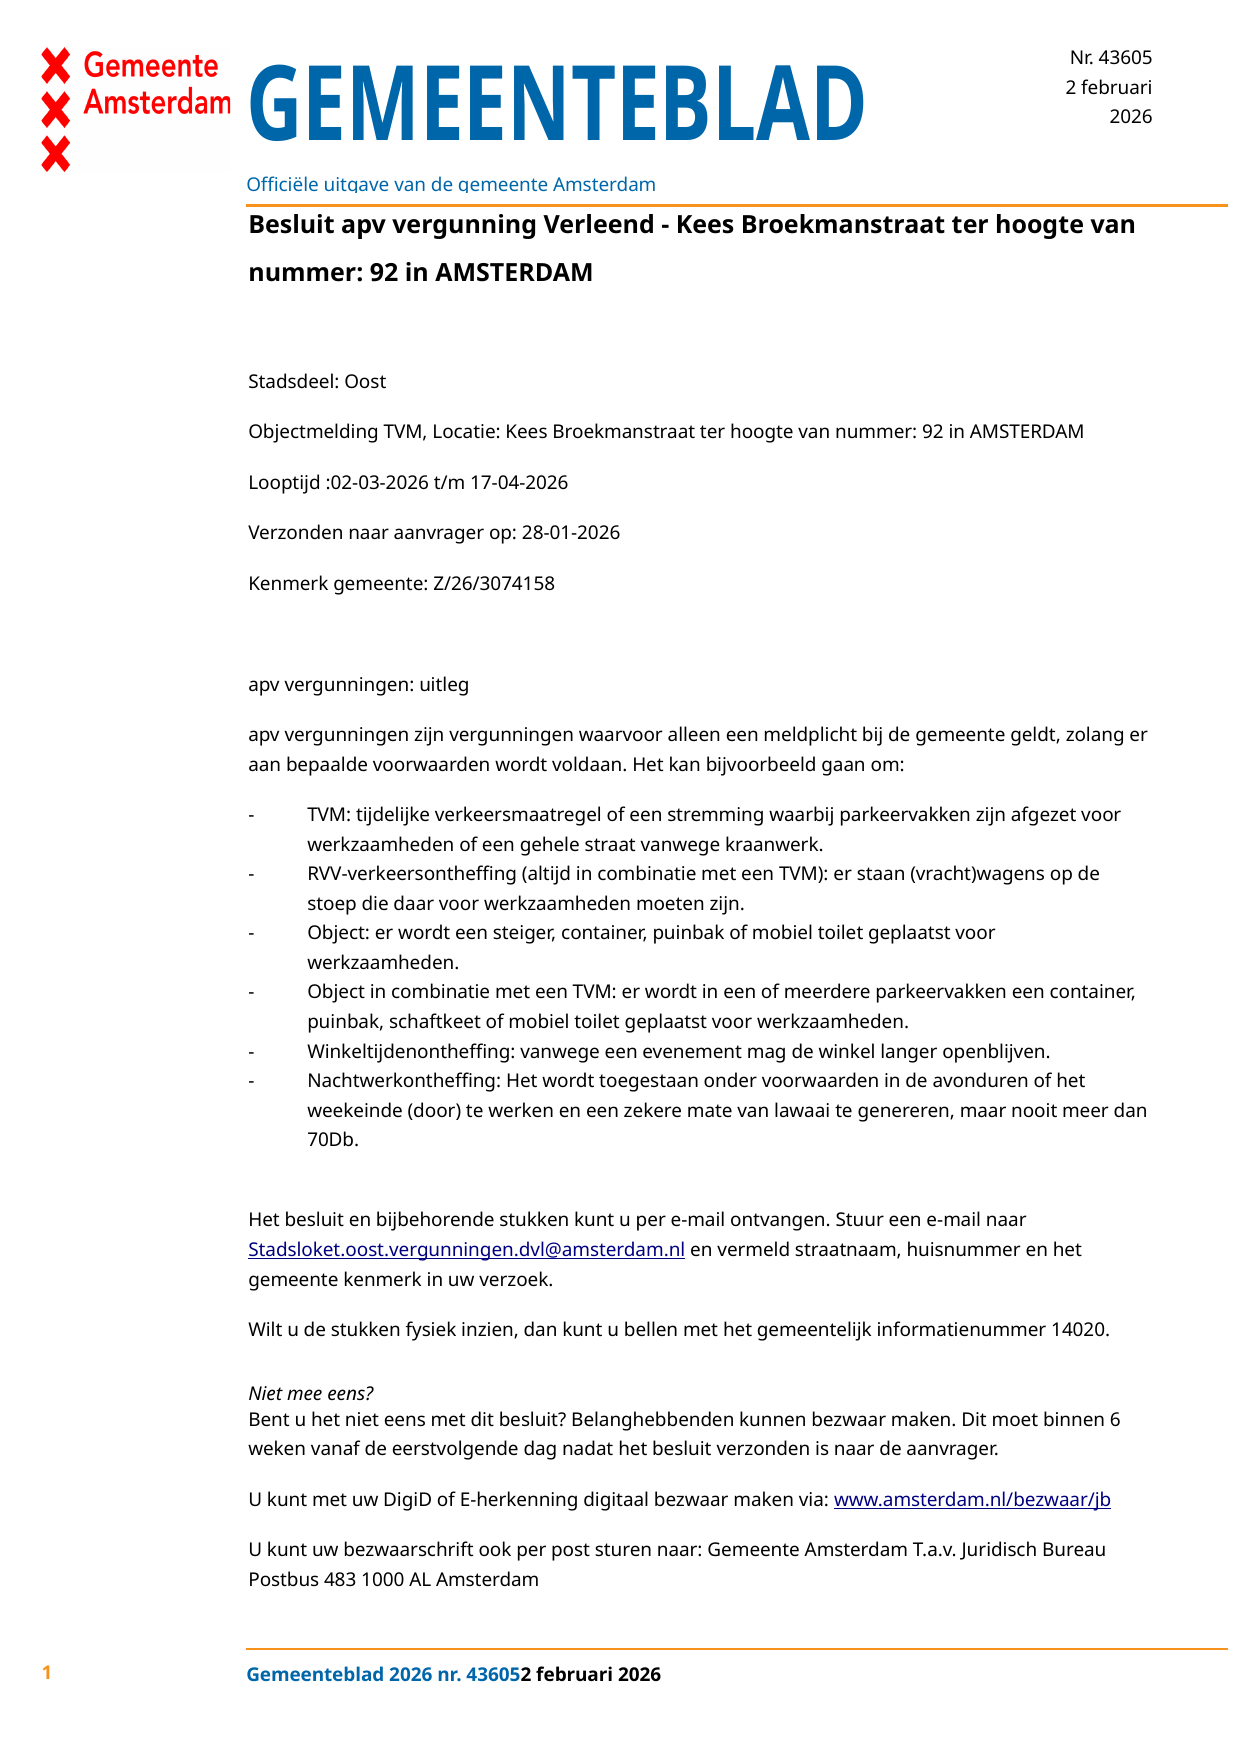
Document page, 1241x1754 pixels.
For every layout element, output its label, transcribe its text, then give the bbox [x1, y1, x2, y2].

list Nachtwerkontheffing: Het wordt toegestaan onder voorwaarden in de avonduren of het weekeinde (door) te werken en een zekere mate van lawaai te genereren, maar nooit meer dan 70Db. [248, 1067, 1152, 1152]
text apv vergunningen: uitleg [248, 671, 1152, 697]
list Object: er wordt een steiger, container, puinbak of mobiel toilet geplaatst voor werkzaamheden. [248, 919, 1152, 975]
text apv vergunningen zijn vergunningen waarvoor alleen een meldplicht bij de gemeente geldt, zolang er aan bepaalde voorwaarden wordt voldaan. Het kan bijvoorbeeld gaan om: [248, 721, 1152, 777]
text Objectmelding TVM, Locatie: Kees Broekmanstraat ter hoogte van nummer: 92 in AMSTERDAM [248, 419, 1152, 444]
picture [41, 47, 231, 172]
text U kunt uw bezwaarschrift ook per post sturen naar: Gemeente Amsterdam T.a.v. Juridisch Bureau Postbus 483 1000 AL Amsterdam [248, 1536, 1152, 1592]
text Verzonden naar aanvrager op: 28-01-2026 [248, 519, 1152, 545]
text Stadsdeel: Oost [248, 368, 1152, 394]
text Bent u het niet eens met dit besluit? Belanghebbenden kunnen bezwaar maken. Dit moet binnen 6 weken vanaf de eerstvolgende dag nadat het besluit verzonden is naar de aanvrager. [248, 1406, 1152, 1461]
text Het besluit en bijbehorende stukken kunt u per e-mail ontvangen. Stuur een e-mail naar Stadsloket.oost.vergunningen.dvl@amsterdam.nl en vermeld straatnaam, huisnummer en het gemeente kenmerk in uw verzoek. [248, 1207, 1152, 1292]
list Object in combinatie met een TVM: er wordt in een of meerdere parkeervakken een container, puinbak, schaftkeet of mobiel toilet geplaatst voor werkzaamheden. [248, 979, 1152, 1034]
text U kunt met uw DigiD of E-herkenning digitaal bezwaar maken via: www.amsterdam.nl/bezwaar/jb [248, 1486, 1152, 1512]
list RVV-verkeersontheffing (altijd in combinatie met een TVM): er staan (vracht)wagens op de stoep die daar voor werkzaamheden moeten zijn. [248, 860, 1152, 916]
list TVM: tijdelijke verkeersmaatregel of een stremming waarbij parkeervakken zijn afgezet voor werkzaamheden of een gehele straat vanwege kraanwerk. [248, 801, 1152, 857]
text Besluit apv vergunning Verleend - Kees Broekmanstraat ter hoogte van nummer: 92 in AMSTERDAM [248, 207, 1152, 288]
text Looptijd :02-03-2026 t/m 17-04-2026 [248, 469, 1152, 495]
list Winkeltijdenontheffing: vanwege een evenement mag de winkel langer openblijven. [248, 1038, 1152, 1064]
text Wilt u de stukken fysiek inzien, dan kunt u bellen met het gemeentelijk informatienummer 14020. [248, 1316, 1152, 1342]
text Niet mee eens? [248, 1380, 1152, 1406]
text Kenmerk gemeente: Z/26/3074158 [248, 570, 1152, 596]
